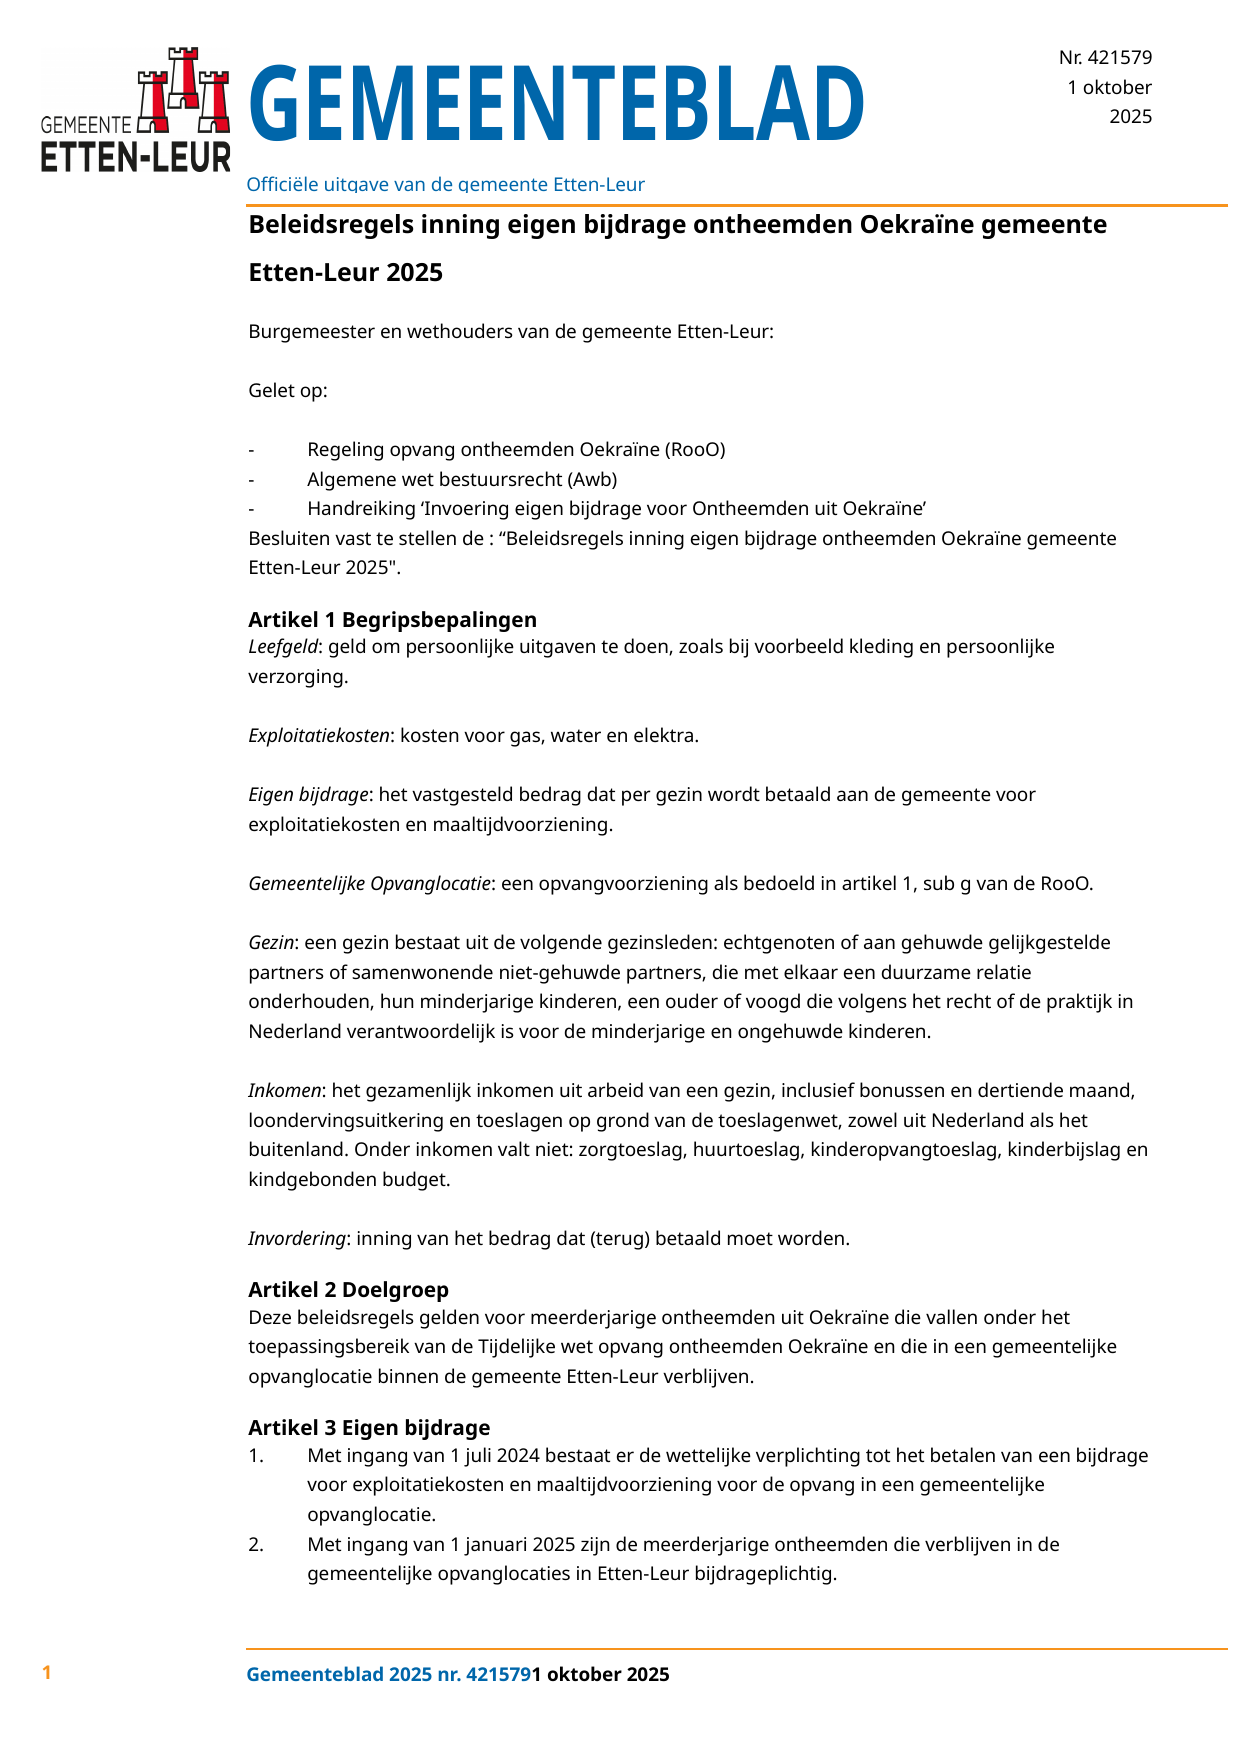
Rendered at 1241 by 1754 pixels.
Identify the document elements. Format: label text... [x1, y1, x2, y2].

text Gemeentelijke Opvanglocatie: een opvangvoorziening als bedoeld in artikel 1, sub g van de RooO. [248, 870, 1152, 896]
list Handreiking ‘Invoering eigen bijdrage voor Ontheemden uit Oekraïne’ [248, 495, 1152, 521]
text Beleidsregels inning eigen bijdrage ontheemden Oekraïne gemeente Etten-Leur 2025 [248, 207, 1152, 288]
text Artikel 3 Eigen bijdrage [248, 1413, 1152, 1442]
list Met ingang van 1 juli 2024 bestaat er de wettelijke verplichting tot het betalen van een bijdrage voor exploitatiekosten en maaltijdvoorziening voor de opvang in een gemeentelijke opvanglocatie. [248, 1442, 1152, 1527]
text Artikel 1 Begripsbepalingen [248, 605, 1152, 633]
text Deze beleidsregels gelden voor meerderjarige ontheemden uit Oekraïne die vallen onder het toepassingsbereik van de Tijdelijke wet opvang ontheemden Oekraïne en die in een gemeentelijke opvanglocatie binnen de gemeente Etten-Leur verblijven. [248, 1304, 1152, 1389]
text Gezin: een gezin bestaat uit de volgende gezinsleden: echtgenoten of aan gehuwde gelijkgestelde partners of samenwonende niet-gehuwde partners, die met elkaar een duurzame relatie onderhouden, hun minderjarige kinderen, een ouder of voogd die volgens het recht of de praktijk in Nederland verantwoordelijk is voor de minderjarige en ongehuwde kinderen. [248, 929, 1152, 1044]
text Inkomen: het gezamenlijk inkomen uit arbeid van een gezin, inclusief bonussen en dertiende maand, loondervingsuitkering en toeslagen op grond van de toeslagenwet, zowel uit Nederland als het buitenland. Onder inkomen valt niet: zorgtoeslag, huurtoeslag, kinderopvangtoeslag, kinderbijslag en kindgebonden budget. [248, 1077, 1152, 1192]
text Burgemeester en wethouders van de gemeente Etten-Leur: [248, 318, 1152, 344]
text Exploitatiekosten: kosten voor gas, water en elektra. [248, 722, 1152, 748]
text Besluiten vast te stellen de : “Beleidsregels inning eigen bijdrage ontheemden Oekraïne gemeente Etten-Leur 2025". [248, 525, 1152, 580]
list Regeling opvang ontheemden Oekraïne (RooO) [248, 436, 1152, 462]
text Leefgeld: geld om persoonlijke uitgaven te doen, zoals bij voorbeeld kleding en persoonlijke verzorging. [248, 633, 1152, 689]
text Gelet op: [248, 377, 1152, 403]
list Algemene wet bestuursrecht (Awb) [248, 466, 1152, 492]
text Invordering: inning van het bedrag dat (terug) betaald moet worden. [248, 1225, 1152, 1251]
picture [41, 47, 231, 172]
text Artikel 2 Doelgroep [248, 1276, 1152, 1304]
text Eigen bijdrage: het vastgesteld bedrag dat per gezin wordt betaald aan de gemeente voor exploitatiekosten en maaltijdvoorziening. [248, 781, 1152, 837]
list Met ingang van 1 januari 2025 zijn de meerderjarige ontheemden die verblijven in de gemeentelijke opvanglocaties in Etten-Leur bijdrageplichtig. [248, 1531, 1152, 1586]
